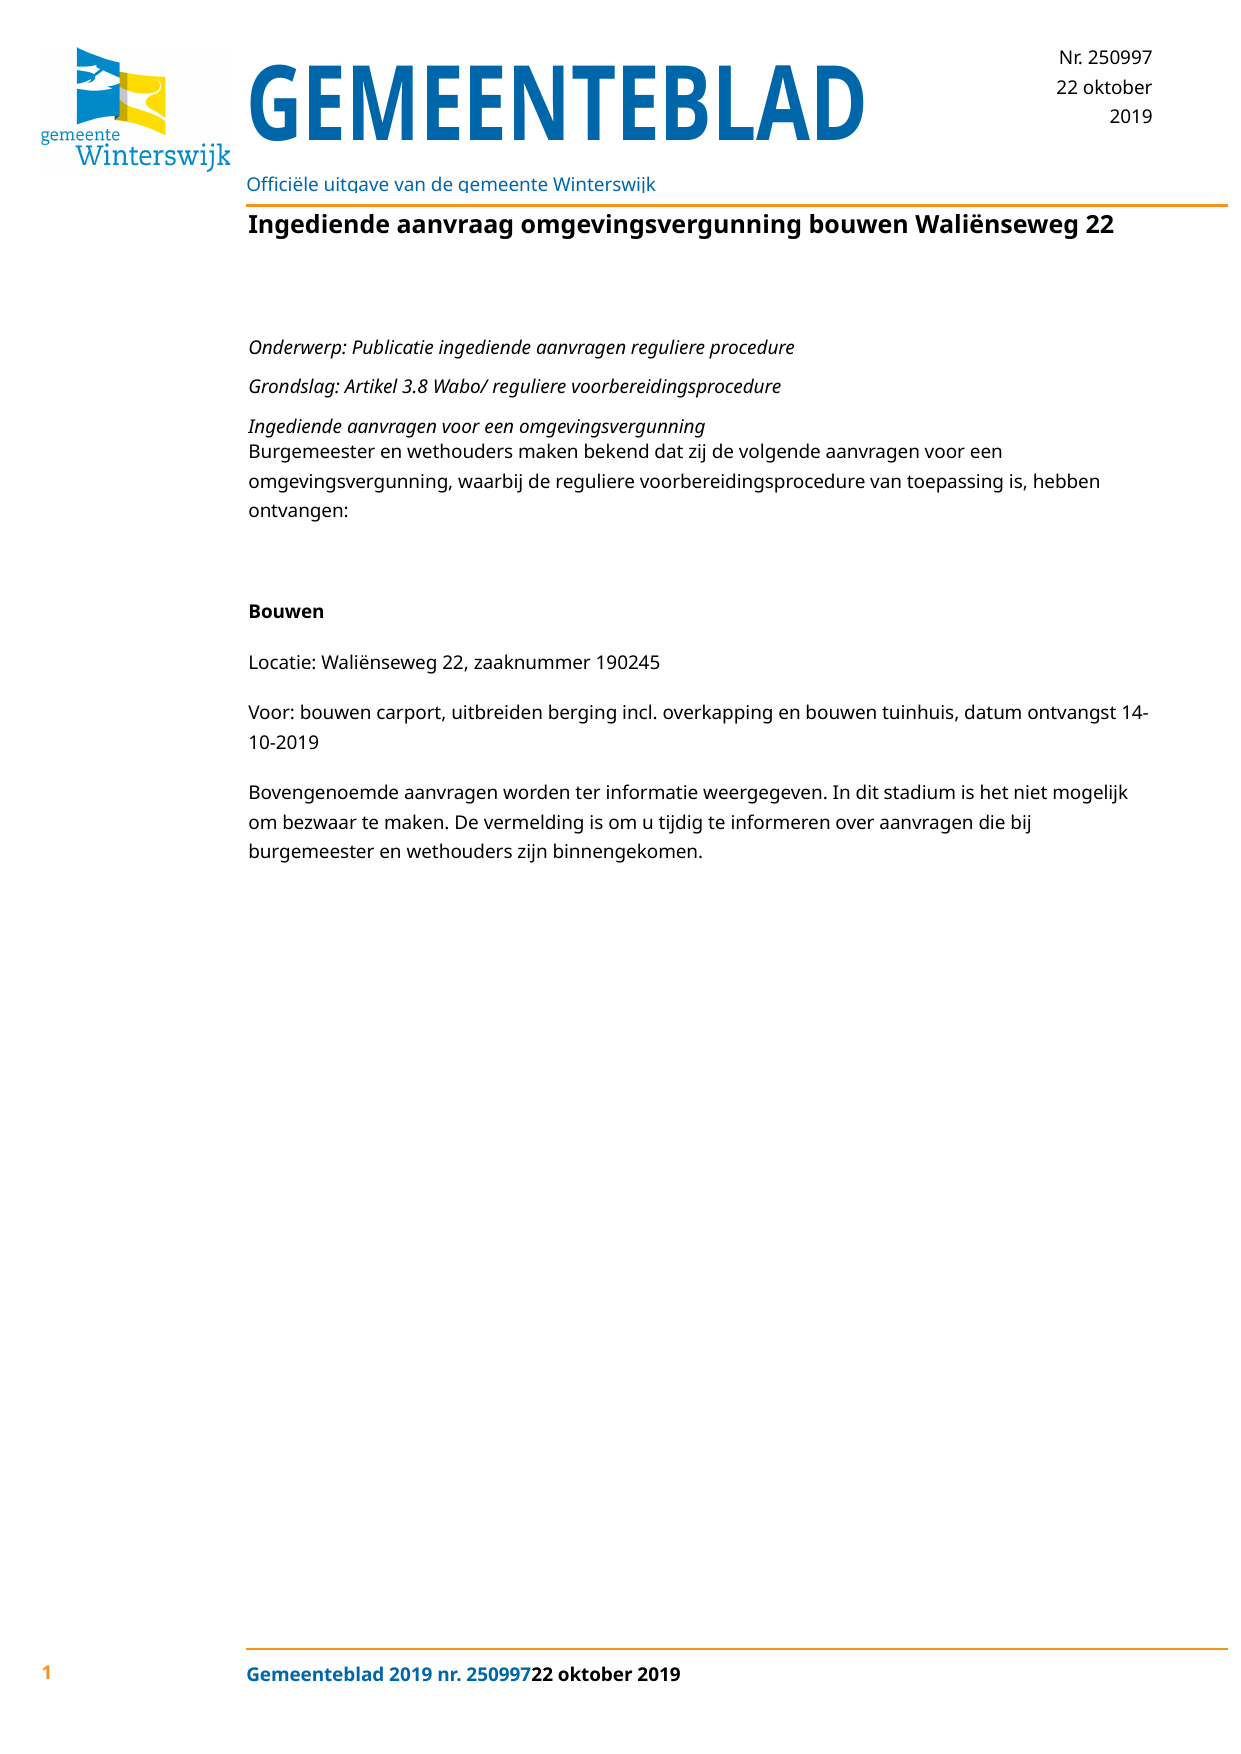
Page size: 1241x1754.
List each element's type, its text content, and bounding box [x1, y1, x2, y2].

text Burgemeester en wethouders maken bekend dat zij de volgende aanvragen voor een omgevingsvergunning, waarbij de reguliere voorbereidingsprocedure van toepassing is, hebben ontvangen: [248, 438, 1152, 523]
text Bovengenoemde aanvragen worden ter informatie weergegeven. In dit stadium is het niet mogelijk om bezwaar te maken. De vermelding is om u tijdig te informeren over aanvragen die bij burgemeester en wethouders zijn binnengekomen. [248, 779, 1152, 864]
text Ingediende aanvraag omgevingsvergunning bouwen Waliënseweg 22 [248, 207, 1152, 241]
text Locatie: Waliënseweg 22, zaaknummer 190245 [248, 649, 1152, 675]
picture [41, 47, 231, 172]
text Voor: bouwen carport, uitbreiden berging incl. overkapping en bouwen tuinhuis, datum ontvangst 14-10-2019 [248, 699, 1152, 755]
text Onderwerp: Publicatie ingediende aanvragen reguliere procedure [248, 334, 1152, 360]
picture [225, 153, 231, 162]
text Ingediende aanvragen voor een omgevingsvergunning [248, 413, 1152, 438]
text Grondslag: Artikel 3.8 Wabo/ reguliere voorbereidingsprocedure [248, 373, 1152, 399]
text Bouwen [248, 598, 1152, 624]
